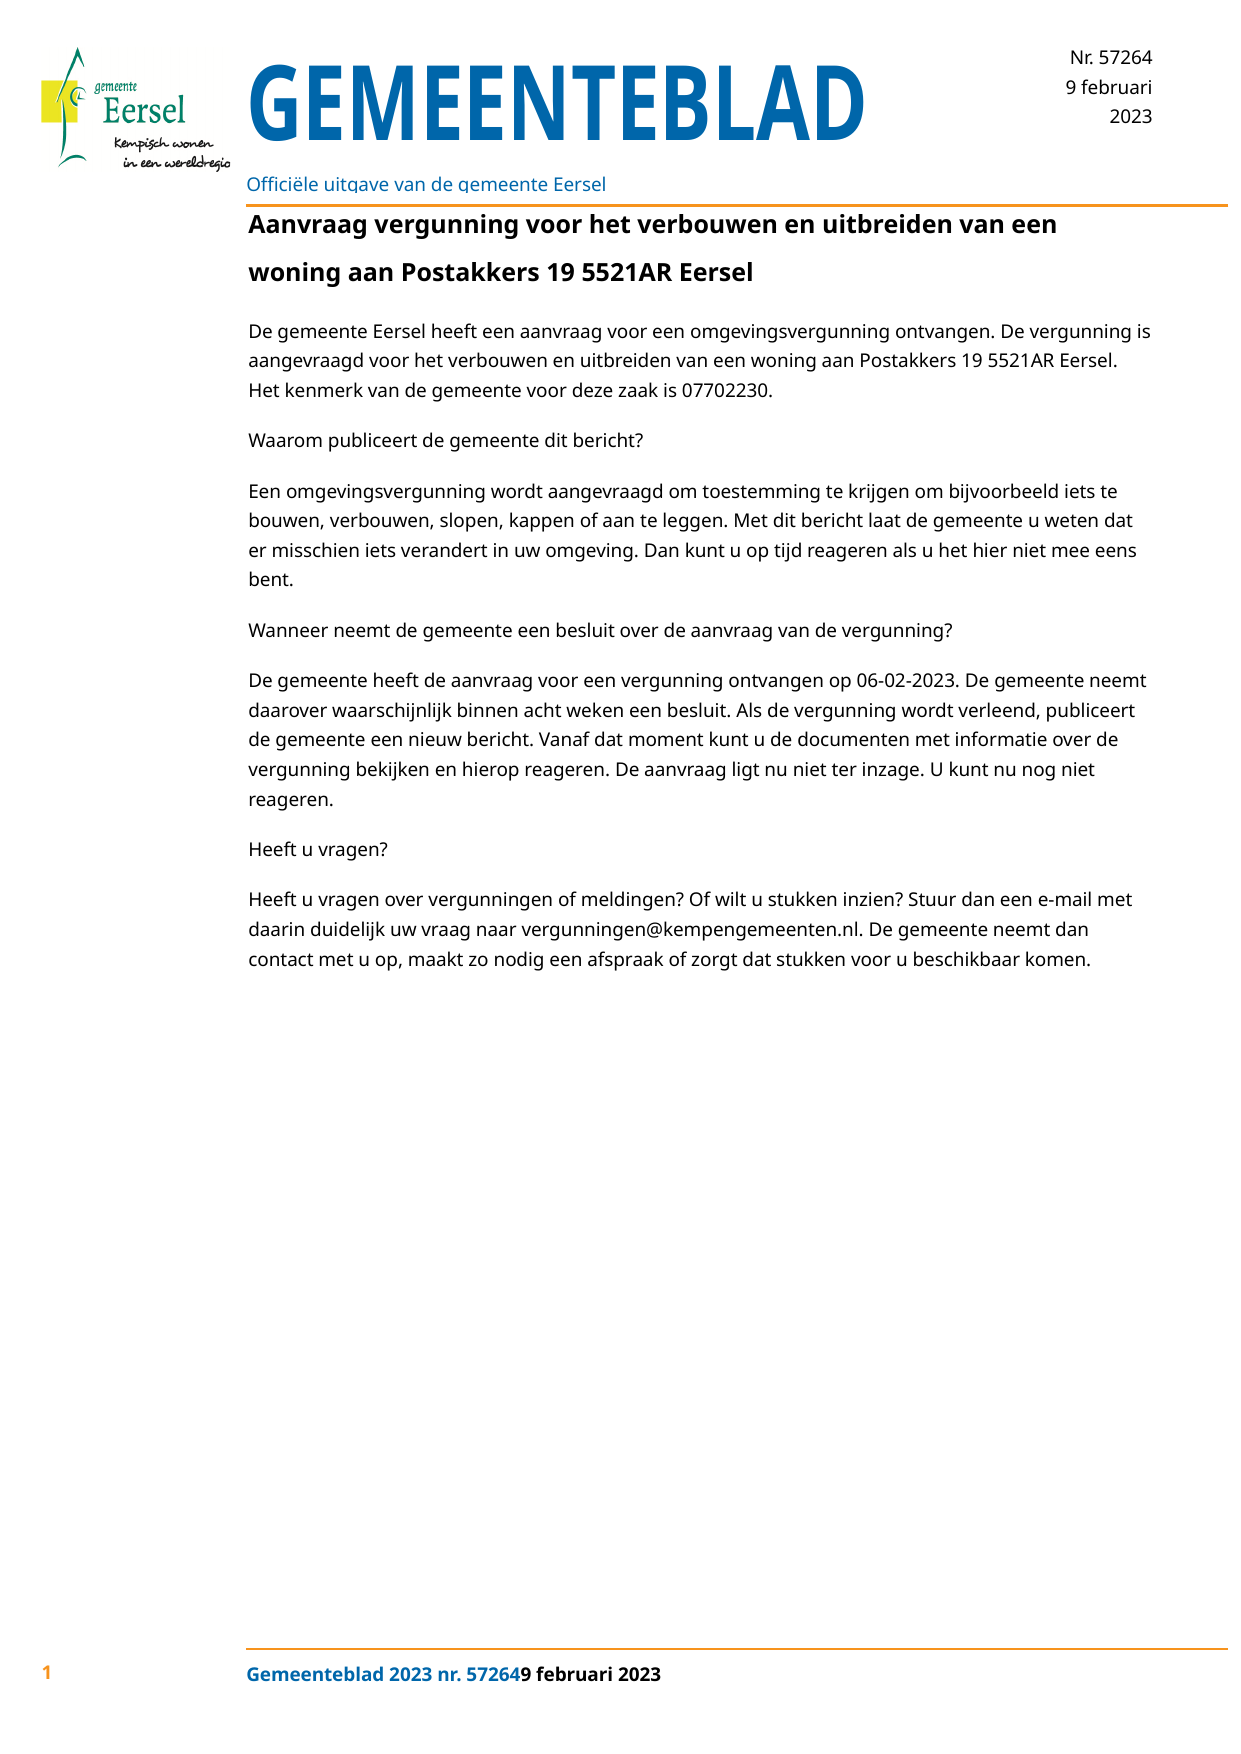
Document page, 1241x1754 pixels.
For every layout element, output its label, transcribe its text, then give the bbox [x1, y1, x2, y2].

text Waarom publiceert de gemeente dit bericht? [248, 427, 1152, 453]
text Een omgevingsvergunning wordt aangevraagd om toestemming te krijgen om bijvoorbeeld iets te bouwen, verbouwen, slopen, kappen of aan te leggen. Met dit bericht laat de gemeente u weten dat er misschien iets verandert in uw omgeving. Dan kunt u op tijd reageren als u het hier niet mee eens bent. [248, 478, 1152, 592]
text Heeft u vragen over vergunningen of meldingen? Of wilt u stukken inzien? Stuur dan een e-mail met daarin duidelijk uw vraag naar vergunningen@kempengemeenten.nl. De gemeente neemt dan contact met u op, maakt zo nodig een afspraak of zorgt dat stukken voor u beschikbaar komen. [248, 887, 1152, 972]
text De gemeente heeft de aanvraag voor een vergunning ontvangen op 06-02-2023. De gemeente neemt daarover waarschijnlijk binnen acht weken een besluit. Als de vergunning wordt verleend, publiceert de gemeente een nieuw bericht. Vanaf dat moment kunt u de documenten met informatie over de vergunning bekijken en hierop reageren. De aanvraag ligt nu niet ter inzage. U kunt nu nog niet reageren. [248, 667, 1152, 812]
picture [41, 47, 231, 172]
text Heeft u vragen? [248, 836, 1152, 862]
text De gemeente Eersel heeft een aanvraag voor een omgevingsvergunning ontvangen. De vergunning is aangevraagd voor het verbouwen en uitbreiden van een woning aan Postakkers 19 5521AR Eersel. Het kenmerk van de gemeente voor deze zaak is 07702230. [248, 318, 1152, 403]
text Aanvraag vergunning voor het verbouwen en uitbreiden van een woning aan Postakkers 19 5521AR Eersel [248, 207, 1152, 288]
text Wanneer neemt de gemeente een besluit over de aanvraag van de vergunning? [248, 617, 1152, 643]
